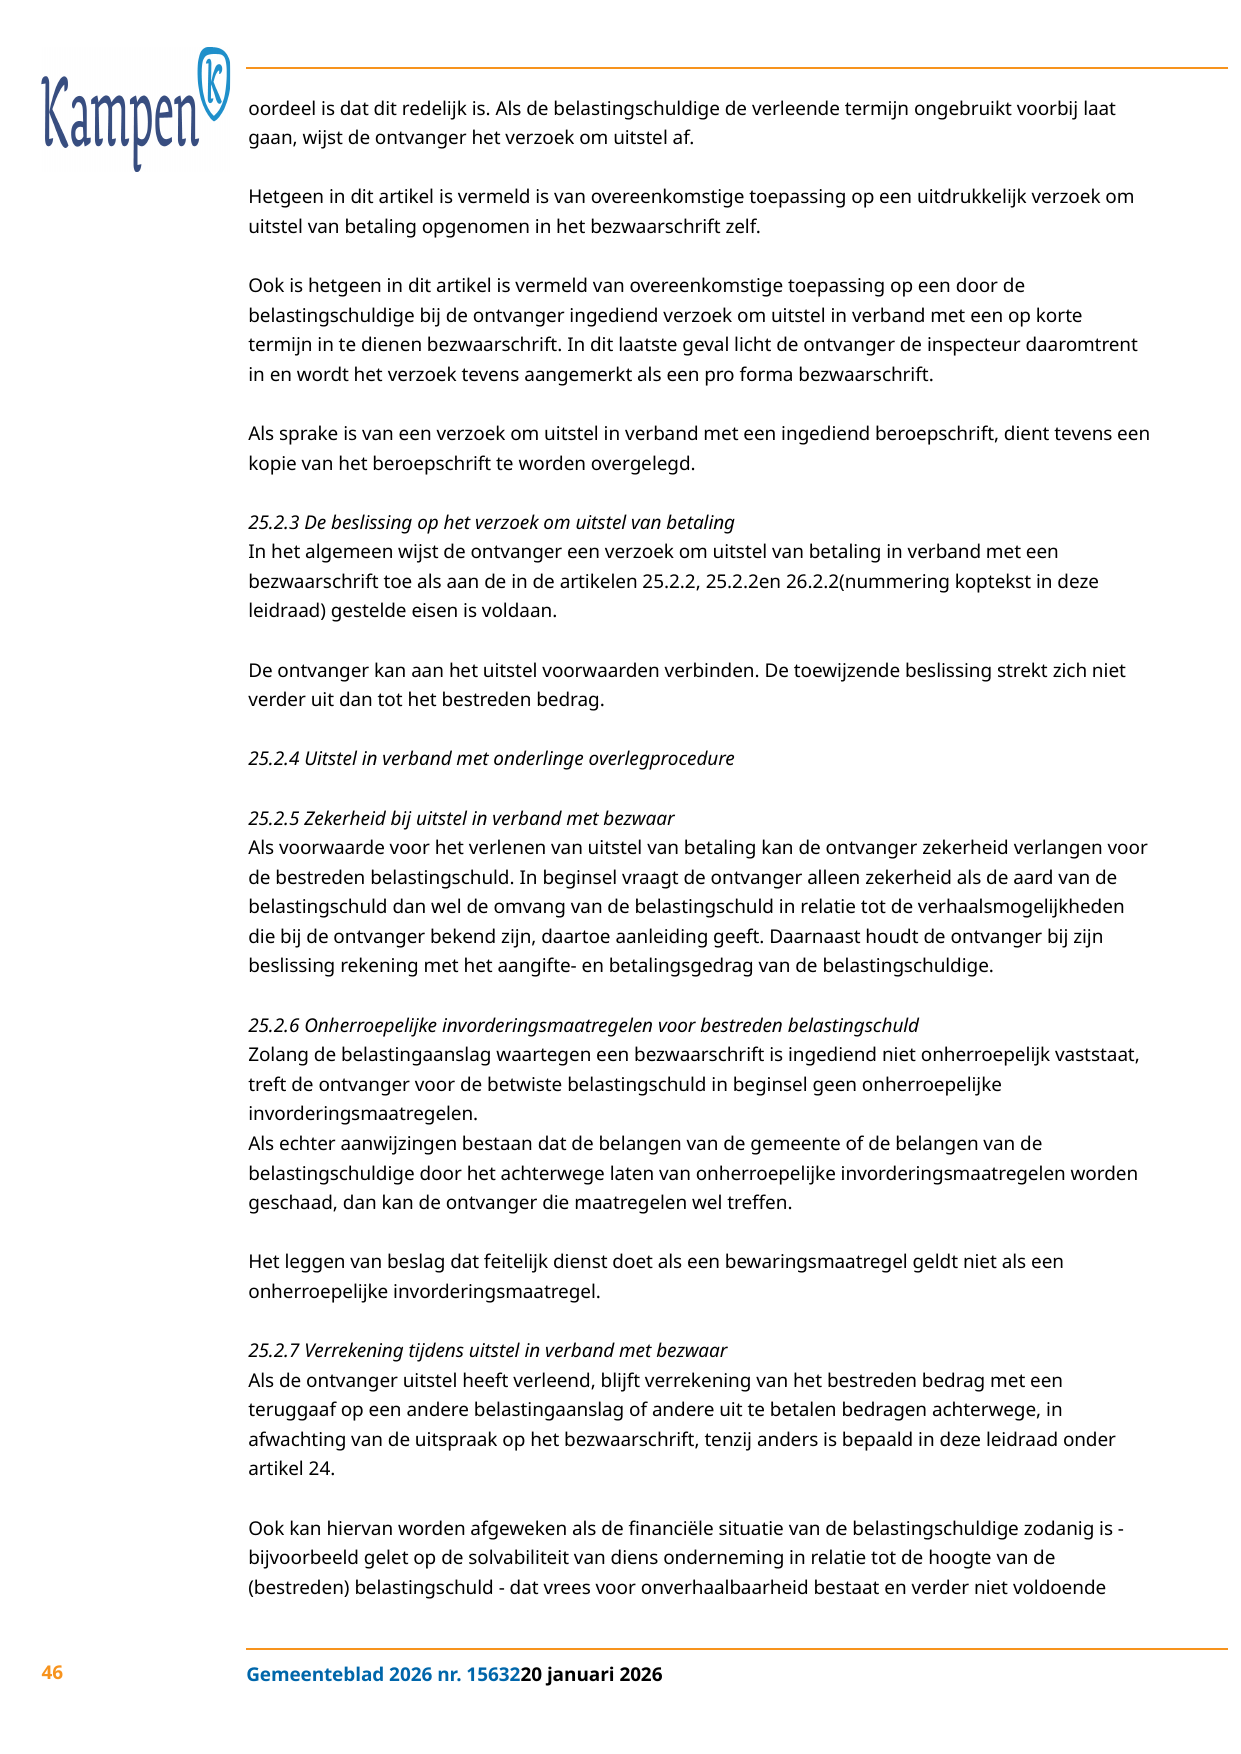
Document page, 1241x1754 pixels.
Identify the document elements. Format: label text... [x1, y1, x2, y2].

text Als sprake is van een verzoek om uitstel in verband met een ingediend beroepschrift, dient tevens een kopie van het beroepschrift te worden overgelegd. [248, 420, 1152, 476]
text Hetgeen in dit artikel is vermeld is van overeenkomstige toepassing op een uitdrukkelijk verzoek om uitstel van betaling opgenomen in het bezwaarschrift zelf. [248, 183, 1152, 239]
text 25.2.7 Verrekening tijdens uitstel in verband met bezwaar [248, 1337, 1152, 1363]
text Zolang de belastingaanslag waartegen een bezwaarschrift is ingediend niet onherroepelijk vaststaat, treft de ontvanger voor de betwiste belastingschuld in beginsel geen onherroepelijke invorderingsmaatregelen. [248, 1041, 1152, 1126]
picture [41, 47, 231, 172]
text oordeel is dat dit redelijk is. Als de belastingschuldige de verleende termijn ongebruikt voorbij laat gaan, wijst de ontvanger het verzoek om uitstel af. [248, 95, 1152, 150]
text Het leggen van beslag dat feitelijk dienst doet als een bewaringsmaatregel geldt niet als een onherroepelijke invorderingsmaatregel. [248, 1248, 1152, 1304]
text Als de ontvanger uitstel heeft verleend, blijft verrekening van het bestreden bedrag met een teruggaaf op een andere belastingaanslag of andere uit te betalen bedragen achterwege, in afwachting van de uitspraak op het bezwaarschrift, tenzij anders is bepaald in deze leidraad onder artikel 24. [248, 1367, 1152, 1481]
text In het algemeen wijst de ontvanger een verzoek om uitstel van betaling in verband met een bezwaarschrift toe als aan de in de artikelen 25.2.2, 25.2.2en 26.2.2(nummering koptekst in deze leidraad) gestelde eisen is voldaan. [248, 538, 1152, 623]
text Ook is hetgeen in dit artikel is vermeld van overeenkomstige toepassing op een door de belastingschuldige bij de ontvanger ingediend verzoek om uitstel in verband met een op korte termijn in te dienen bezwaarschrift. In dit laatste geval licht de ontvanger de inspecteur daaromtrent in en wordt het verzoek tevens aangemerkt als een pro forma bezwaarschrift. [248, 272, 1152, 387]
text Als voorwaarde voor het verlenen van uitstel van betaling kan de ontvanger zekerheid verlangen voor de bestreden belastingschuld. In beginsel vraagt de ontvanger alleen zekerheid als de aard van de belastingschuld dan wel de omvang van de belastingschuld in relatie tot de verhaalsmogelijkheden die bij de ontvanger bekend zijn, daartoe aanleiding geeft. Daarnaast houdt de ontvanger bij zijn beslissing rekening met het aangifte- en betalingsgedrag van de belastingschuldige. [248, 834, 1152, 978]
text 25.2.6 Onherroepelijke invorderingsmaatregelen voor bestreden belastingschuld [248, 1012, 1152, 1038]
text 25.2.4 Uitstel in verband met onderlinge overlegprocedure [248, 746, 1152, 771]
text 25.2.5 Zekerheid bij uitstel in verband met bezwaar [248, 805, 1152, 831]
text Ook kan hiervan worden afgeweken als de financiële situatie van de belastingschuldige zodanig is - bijvoorbeeld gelet op de solvabiliteit van diens onderneming in relatie tot de hoogte van de (bestreden) belastingschuld - dat vrees voor onverhaalbaarheid bestaat en verder niet voldoende [248, 1515, 1152, 1600]
text Als echter aanwijzingen bestaan dat de belangen van de gemeente of de belangen van de belastingschuldige door het achterwege laten van onherroepelijke invorderingsmaatregelen worden geschaad, dan kan de ontvanger die maatregelen wel treffen. [248, 1130, 1152, 1215]
text De ontvanger kan aan het uitstel voorwaarden verbinden. De toewijzende beslissing strekt zich niet verder uit dan tot het bestreden bedrag. [248, 657, 1152, 712]
text 25.2.3 De beslissing op het verzoek om uitstel van betaling [248, 509, 1152, 535]
